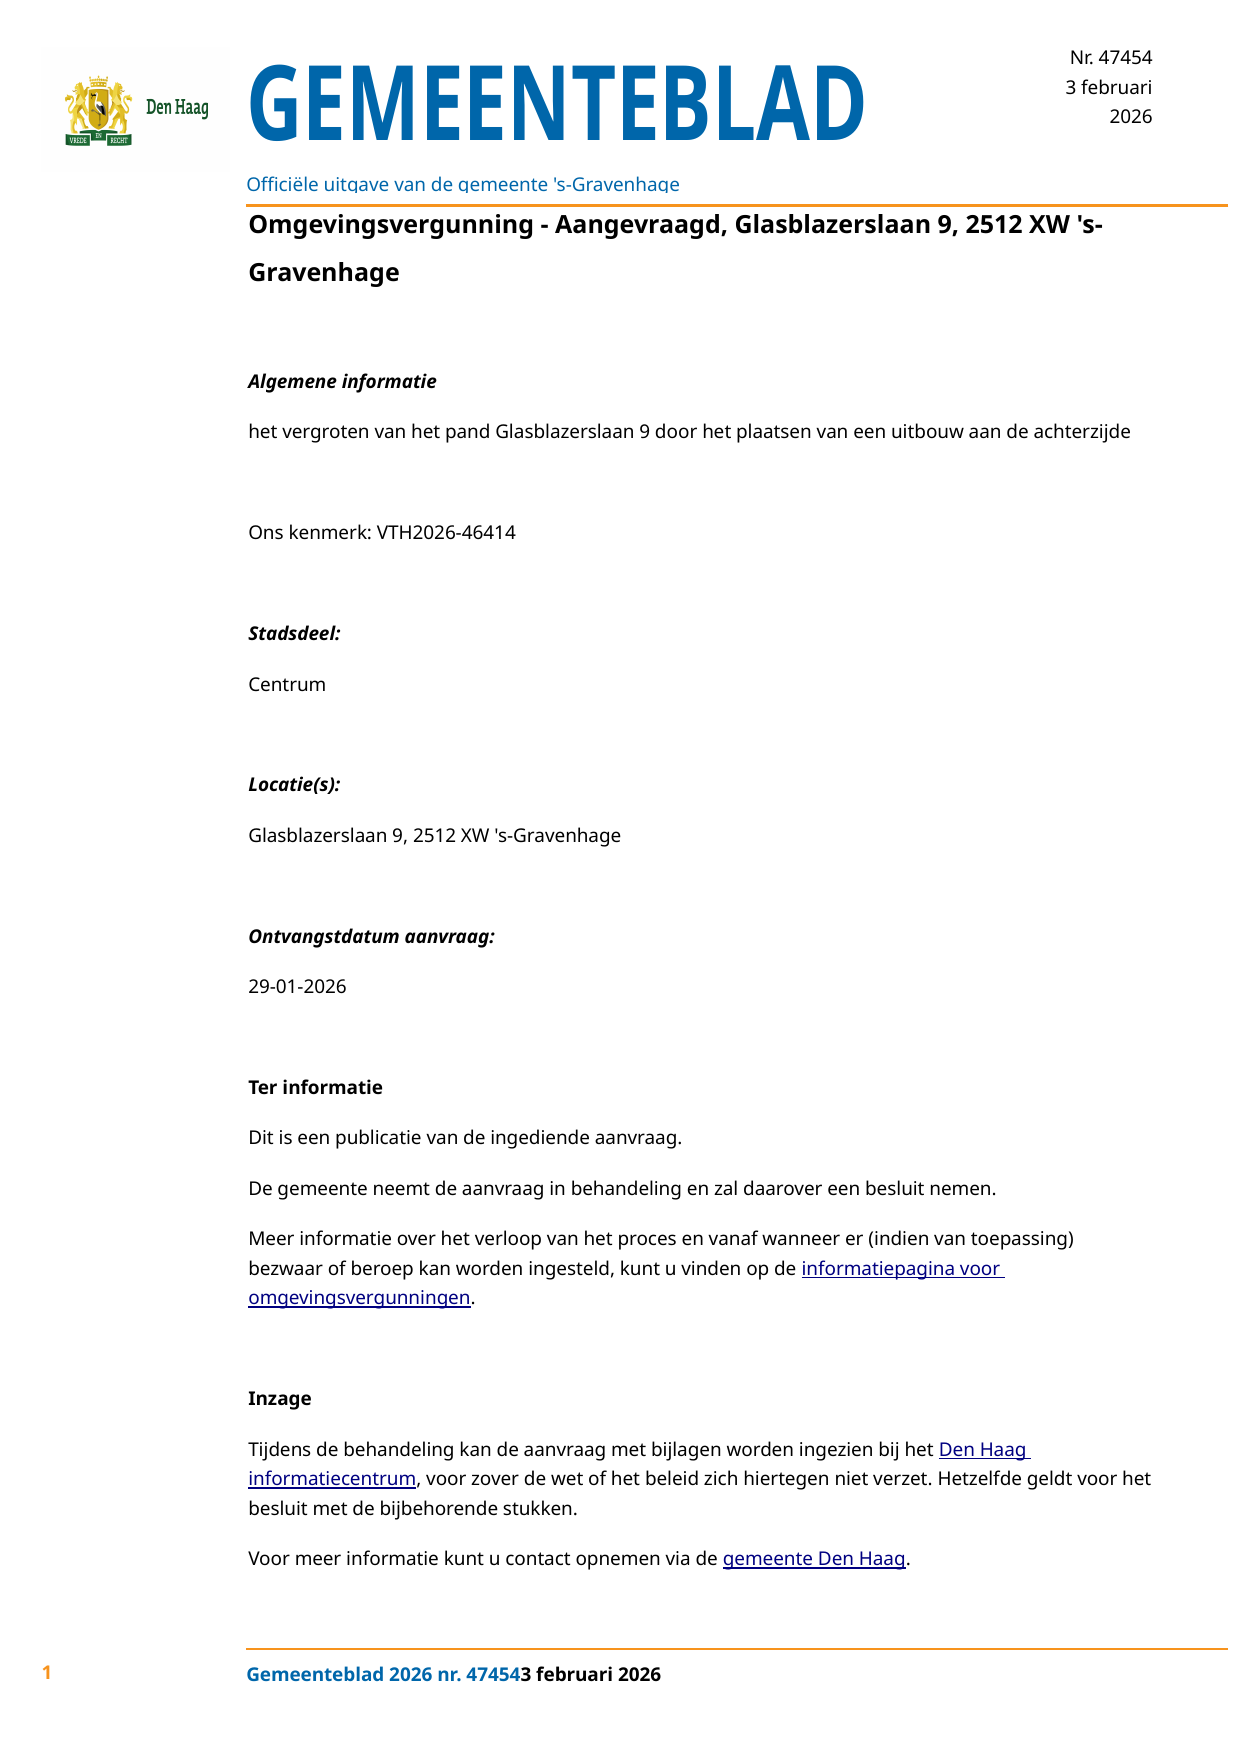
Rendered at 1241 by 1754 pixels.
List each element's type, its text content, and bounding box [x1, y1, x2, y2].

text Meer informatie over het verloop van het proces en vanaf wanneer er (indien van toepassing) bezwaar of beroep kan worden ingesteld, kunt u vinden op de informatiepagina voor omgevingsvergunningen. [248, 1225, 1152, 1310]
text Ter informatie [248, 1074, 1152, 1100]
text het vergroten van het pand Glasblazerslaan 9 door het plaatsen van een uitbouw aan de achterzijde [248, 419, 1152, 444]
text Omgevingsvergunning - Aangevraagd, Glasblazerslaan 9, 2512 XW 's-Gravenhage [248, 207, 1152, 288]
text Glasblazerslaan 9, 2512 XW 's-Gravenhage [248, 822, 1152, 848]
text De gemeente neemt de aanvraag in behandeling en zal daarover een besluit nemen. [248, 1175, 1152, 1201]
text Locatie(s): [248, 772, 1152, 797]
text Voor meer informatie kunt u contact opnemen via de gemeente Den Haag. [248, 1545, 1152, 1571]
text Algemene informatie [248, 368, 1152, 394]
text Ons kenmerk: VTH2026-46414 [248, 519, 1152, 545]
text Tijdens de behandeling kan de aanvraag met bijlagen worden ingezien bij het Den Haag informatiecentrum, voor zover de wet of het beleid zich hiertegen niet verzet. Hetzelfde geldt voor het besluit met de bijbehorende stukken. [248, 1436, 1152, 1521]
picture [41, 47, 231, 172]
text 29-01-2026 [248, 973, 1152, 999]
text Ontvangstdatum aanvraag: [248, 923, 1152, 949]
text Inzage [248, 1385, 1152, 1411]
text Stadsdeel: [248, 620, 1152, 646]
text Dit is een publicatie van de ingediende aanvraag. [248, 1124, 1152, 1150]
text Centrum [248, 671, 1152, 697]
